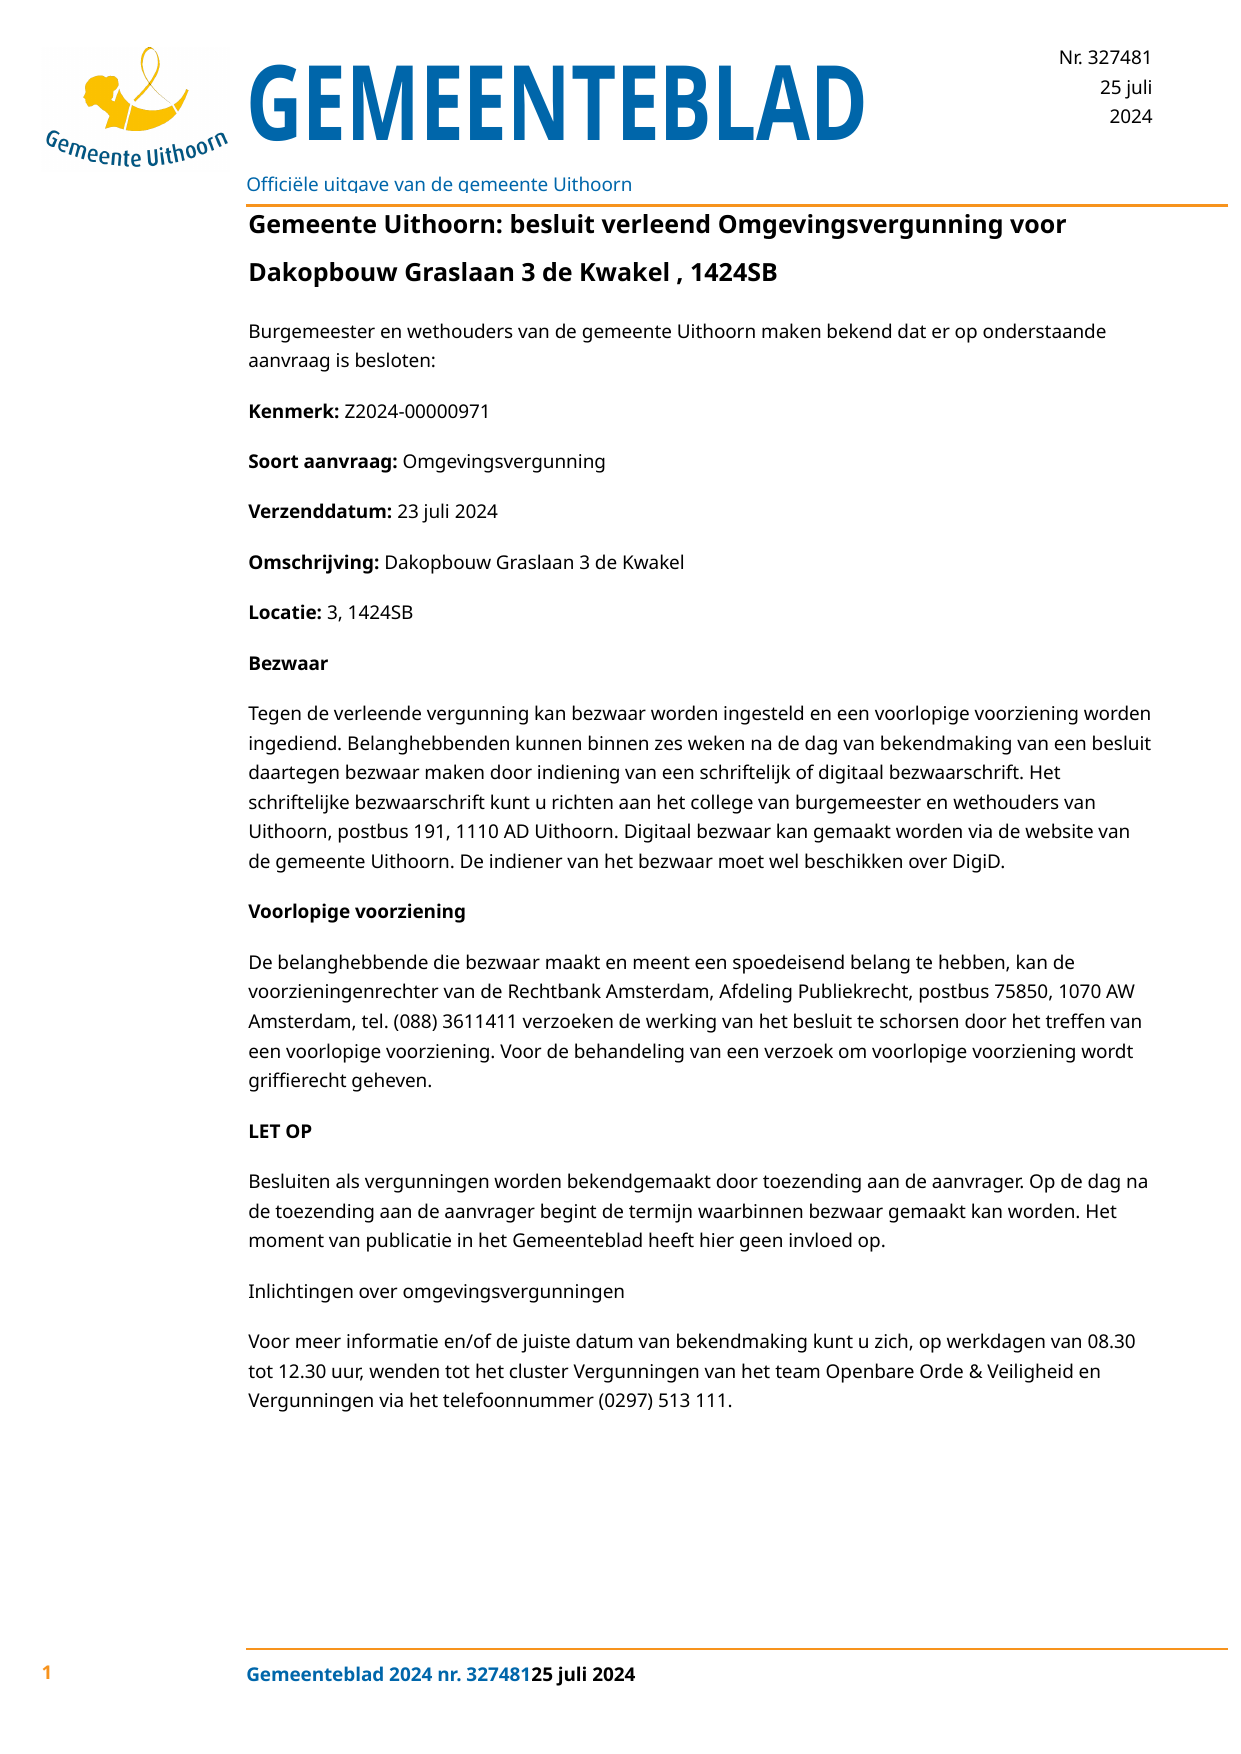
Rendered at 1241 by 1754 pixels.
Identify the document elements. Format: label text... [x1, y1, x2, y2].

text Omschrijving: Dakopbouw Graslaan 3 de Kwakel [248, 549, 1152, 575]
text Locatie: 3, 1424SB [248, 599, 1152, 625]
text Bezwaar [248, 650, 1152, 676]
text Gemeente Uithoorn: besluit verleend Omgevingsvergunning voor Dakopbouw Graslaan 3 de Kwakel , 1424SB [248, 207, 1152, 288]
text Verzenddatum: 23 juli 2024 [248, 499, 1152, 524]
text Inlichtingen over omgevingsvergunningen [248, 1278, 1152, 1304]
picture [41, 47, 231, 172]
text Voor meer informatie en/of de juiste datum van bekendmaking kunt u zich, op werkdagen van 08.30 tot 12.30 uur, wenden tot het cluster Vergunningen van het team Openbare Orde & Veiligheid en Vergunningen via het telefoonnummer (0297) 513 111. [248, 1328, 1152, 1413]
text Soort aanvraag: Omgevingsvergunning [248, 448, 1152, 474]
text LET OP [248, 1118, 1152, 1144]
text Tegen de verleende vergunning kan bezwaar worden ingesteld en een voorlopige voorziening worden ingediend. Belanghebbenden kunnen binnen zes weken na de dag van bekendmaking van een besluit daartegen bezwaar maken door indiening van een schriftelijk of digitaal bezwaarschrift. Het schriftelijke bezwaarschrift kunt u richten aan het college van burgemeester en wethouders van Uithoorn, postbus 191, 1110 AD Uithoorn. Digitaal bezwaar kan gemaakt worden via de website van de gemeente Uithoorn. De indiener van het bezwaar moet wel beschikken over DigiD. [248, 700, 1152, 874]
text Kenmerk: Z2024-00000971 [248, 398, 1152, 424]
text De belanghebbende die bezwaar maakt en meent een spoedeisend belang te hebben, kan de voorzieningenrechter van de Rechtbank Amsterdam, Afdeling Publiekrecht, postbus 75850, 1070 AW Amsterdam, tel. (088) 3611411 verzoeken de werking van het besluit te schorsen door het treffen van een voorlopige voorziening. Voor de behandeling van een verzoek om voorlopige voorziening wordt griffierecht geheven. [248, 949, 1152, 1093]
text Besluiten als vergunningen worden bekendgemaakt door toezending aan de aanvrager. Op de dag na de toezending aan de aanvrager begint de termijn waarbinnen bezwaar gemaakt kan worden. Het moment van publicatie in het Gemeenteblad heeft hier geen invloed op. [248, 1168, 1152, 1253]
text Voorlopige voorziening [248, 899, 1152, 924]
text Burgemeester en wethouders van de gemeente Uithoorn maken bekend dat er op onderstaande aanvraag is besloten: [248, 318, 1152, 373]
